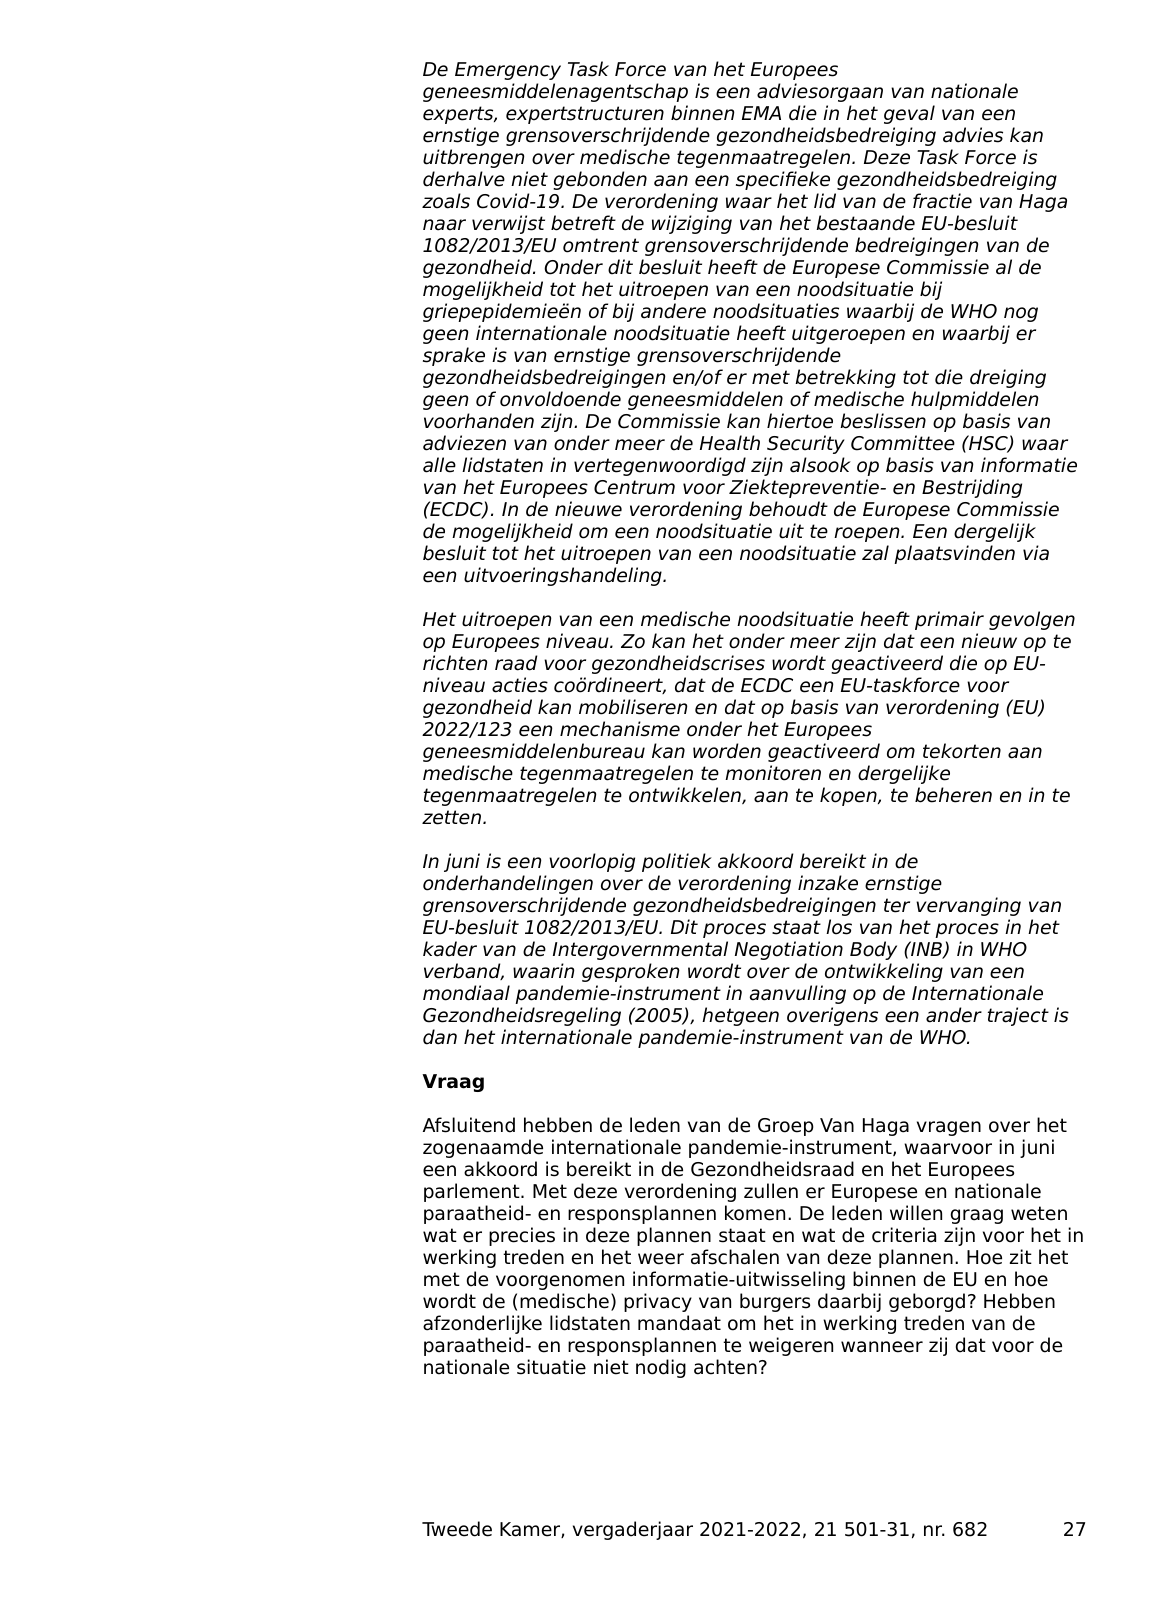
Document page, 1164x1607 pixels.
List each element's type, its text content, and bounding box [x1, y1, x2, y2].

text Het uitroepen van een medische noodsituatie heeft primair gevolgen op Europees niveau. Zo kan het onder meer zijn dat een nieuw op te richten raad voor gezondheidscrises wordt geactiveerd die op EU-niveau acties coördineert, dat de ECDC een EU-taskforce voor gezondheid kan mobiliseren en dat op basis van verordening (EU) 2022/123 een mechanisme onder het Europees geneesmiddelenbureau kan worden geactiveerd om tekorten aan medische tegenmaatregelen te monitoren en dergelijke tegenmaatregelen te ontwikkelen, aan te kopen, te beheren en in te zetten. [422, 609, 1087, 828]
text De Emergency Task Force van het Europees geneesmiddelenagentschap is een adviesorgaan van nationale experts, expertstructuren binnen EMA die in het geval van een ernstige grensoverschrijdende gezondheidsbedreiging advies kan uitbrengen over medische tegenmaatregelen. Deze Task Force is derhalve niet gebonden aan een specifieke gezondheidsbedreiging zoals Covid-19. De verordening waar het lid van de fractie van Haga naar verwijst betreft de wijziging van het bestaande EU-besluit 1082/2013/EU omtrent grensoverschrijdende bedreigingen van de gezondheid. Onder dit besluit heeft de Europese Commissie al de mogelijkheid tot het uitroepen van een noodsituatie bij griepepidemieën of bij andere noodsituaties waarbij de WHO nog geen internationale noodsituatie heeft uitgeroepen en waarbij er sprake is van ernstige grensoverschrijdende gezondheidsbedreigingen en/of er met betrekking tot die dreiging geen of onvoldoende geneesmiddelen of medische hulpmiddelen voorhanden zijn. De Commissie kan hiertoe beslissen op basis van adviezen van onder meer de Health Security Committee (HSC) waar alle lidstaten in vertegenwoordigd zijn alsook op basis van informatie van het Europees Centrum voor Ziektepreventie- en Bestrijding (ECDC). In de nieuwe verordening behoudt de Europese Commissie de mogelijkheid om een noodsituatie uit te roepen. Een dergelijk besluit tot het uitroepen van een noodsituatie zal plaatsvinden via een uitvoeringshandeling. [422, 59, 1087, 587]
text In juni is een voorlopig politiek akkoord bereikt in de onderhandelingen over de verordening inzake ernstige grensoverschrijdende gezondheidsbedreigingen ter vervanging van EU-besluit 1082/2013/EU. Dit proces staat los van het proces in het kader van de Intergovernmental Negotiation Body (INB) in WHO verband, waarin gesproken wordt over de ontwikkeling van een mondiaal pandemie-instrument in aanvulling op de Internationale Gezondheidsregeling (2005), hetgeen overigens een ander traject is dan het internationale pandemie-instrument van de WHO. [422, 851, 1087, 1048]
text Afsluitend hebben de leden van de Groep Van Haga vragen over het zogenaamde internationale pandemie-instrument, waarvoor in juni een akkoord is bereikt in de Gezondheidsraad en het Europees parlement. Met deze verordening zullen er Europese en nationale paraatheid- en responsplannen komen. De leden willen graag weten wat er precies in deze plannen staat en wat de criteria zijn voor het in werking treden en het weer afschalen van deze plannen. Hoe zit het met de voorgenomen informatie-uitwisseling binnen de EU en hoe wordt de (medische) privacy van burgers daarbij geborgd? Hebben afzonderlijke lidstaten mandaat om het in werking treden van de paraatheid- en responsplannen te weigeren wanneer zij dat voor de nationale situatie niet nodig achten? [422, 1115, 1087, 1379]
subtitle Vraag [422, 1071, 1087, 1093]
